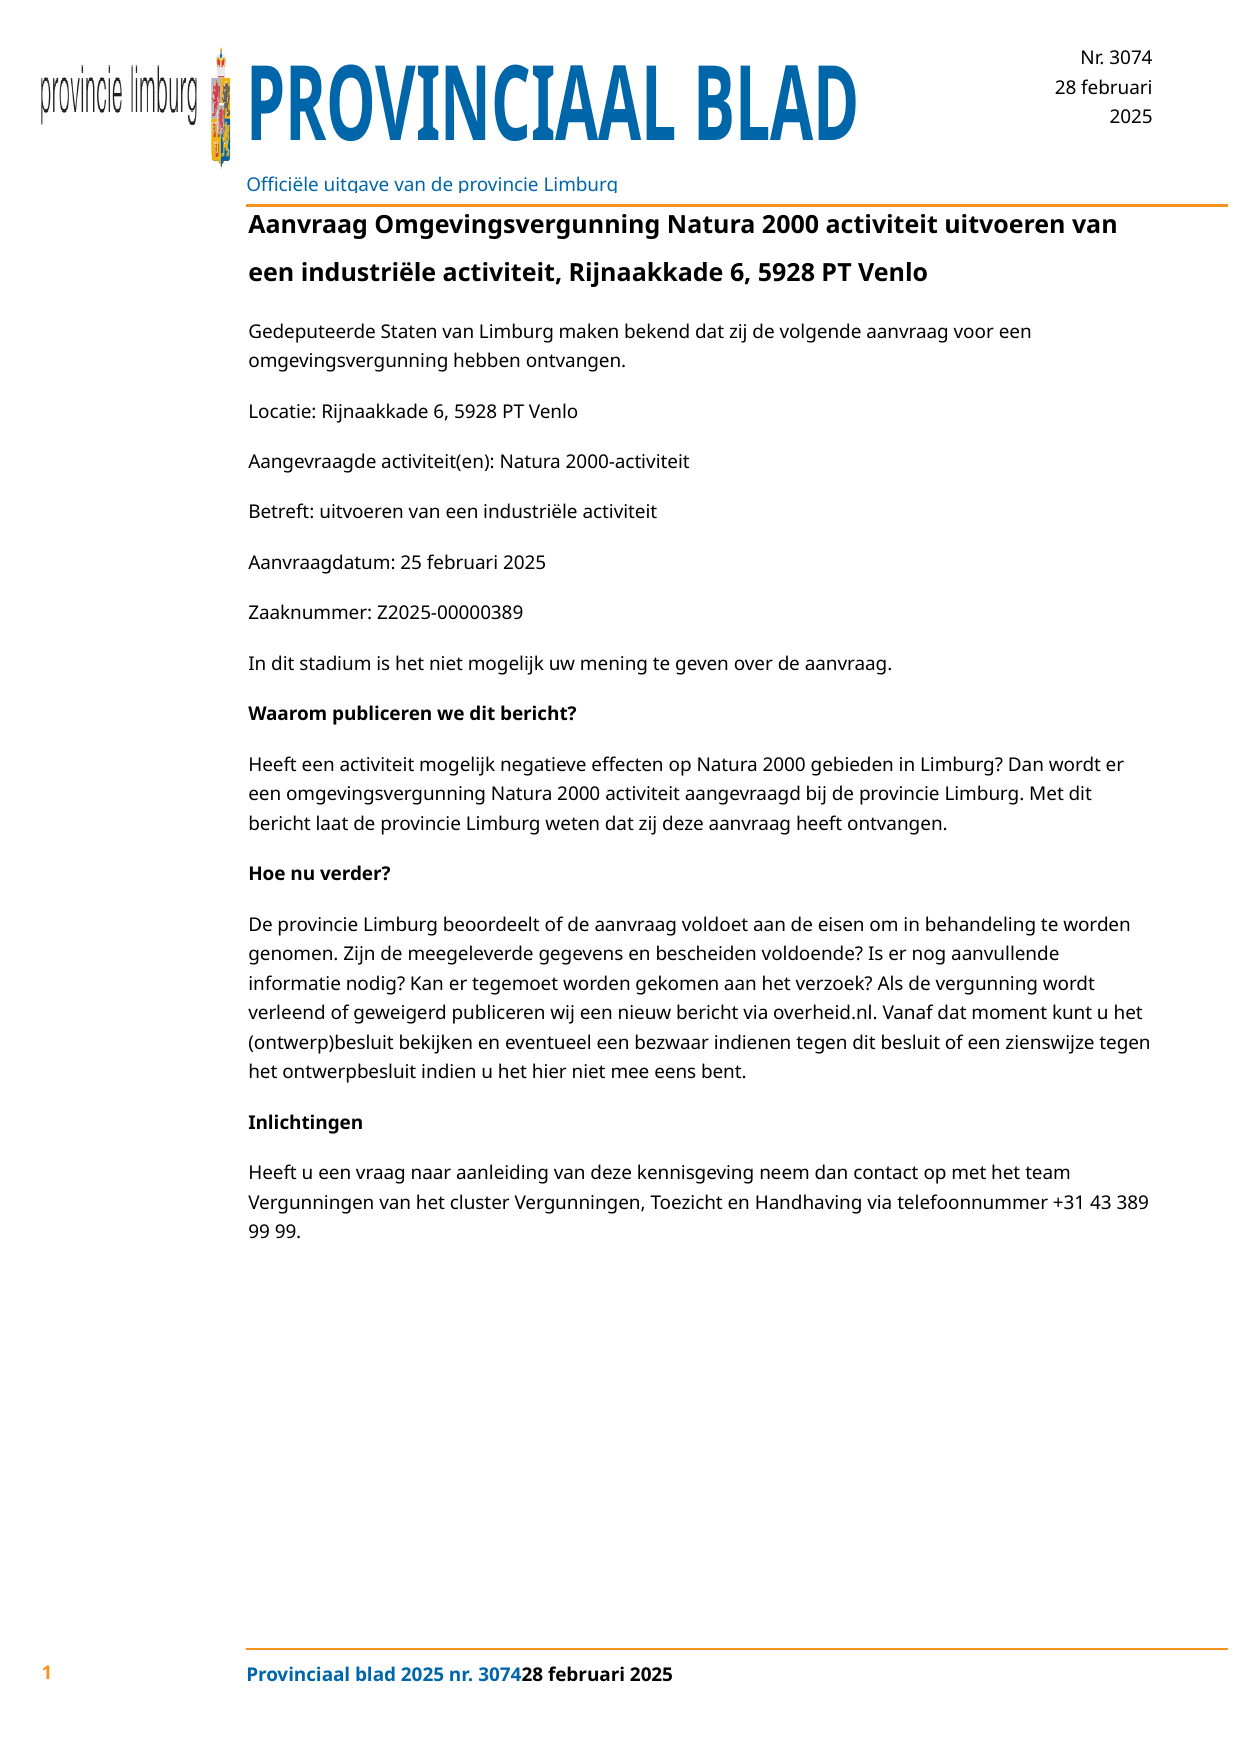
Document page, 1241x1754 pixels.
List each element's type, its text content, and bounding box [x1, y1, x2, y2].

text Aangevraagde activiteit(en): Natura 2000-activiteit [248, 448, 1152, 474]
text Locatie: Rijnaakkade 6, 5928 PT Venlo [248, 398, 1152, 424]
text Hoe nu verder? [248, 860, 1152, 886]
text De provincie Limburg beoordeelt of de aanvraag voldoet aan de eisen om in behandeling te worden genomen. Zijn de meegeleverde gegevens en bescheiden voldoende? Is er nog aanvullende informatie nodig? Kan er tegemoet worden gekomen aan het verzoek? Als de vergunning wordt verleend of geweigerd publiceren wij een nieuw bericht via overheid.nl. Vanaf dat moment kunt u het (ontwerp)besluit bekijken en eventueel een bezwaar indienen tegen dit besluit of een zienswijze tegen het ontwerpbesluit indien u het hier niet mee eens bent. [248, 911, 1152, 1084]
text Zaaknummer: Z2025-00000389 [248, 599, 1152, 625]
text Aanvraagdatum: 25 februari 2025 [248, 549, 1152, 575]
text Betreft: uitvoeren van een industriële activiteit [248, 499, 1152, 524]
text In dit stadium is het niet mogelijk uw mening te geven over de aanvraag. [248, 650, 1152, 676]
picture [41, 47, 231, 172]
text Heeft een activiteit mogelijk negatieve effecten op Natura 2000 gebieden in Limburg? Dan wordt er een omgevingsvergunning Natura 2000 activiteit aangevraagd bij de provincie Limburg. Met dit bericht laat de provincie Limburg weten dat zij deze aanvraag heeft ontvangen. [248, 751, 1152, 836]
text Inlichtingen [248, 1109, 1152, 1135]
text Gedeputeerde Staten van Limburg maken bekend dat zij de volgende aanvraag voor een omgevingsvergunning hebben ontvangen. [248, 318, 1152, 373]
text Waarom publiceren we dit bericht? [248, 700, 1152, 726]
text Aanvraag Omgevingsvergunning Natura 2000 activiteit uitvoeren van een industriële activiteit, Rijnaakkade 6, 5928 PT Venlo [248, 207, 1152, 288]
text Heeft u een vraag naar aanleiding van deze kennisgeving neem dan contact op met het team Vergunningen van het cluster Vergunningen, Toezicht en Handhaving via telefoonnummer +31 43 389 99 99. [248, 1159, 1152, 1244]
